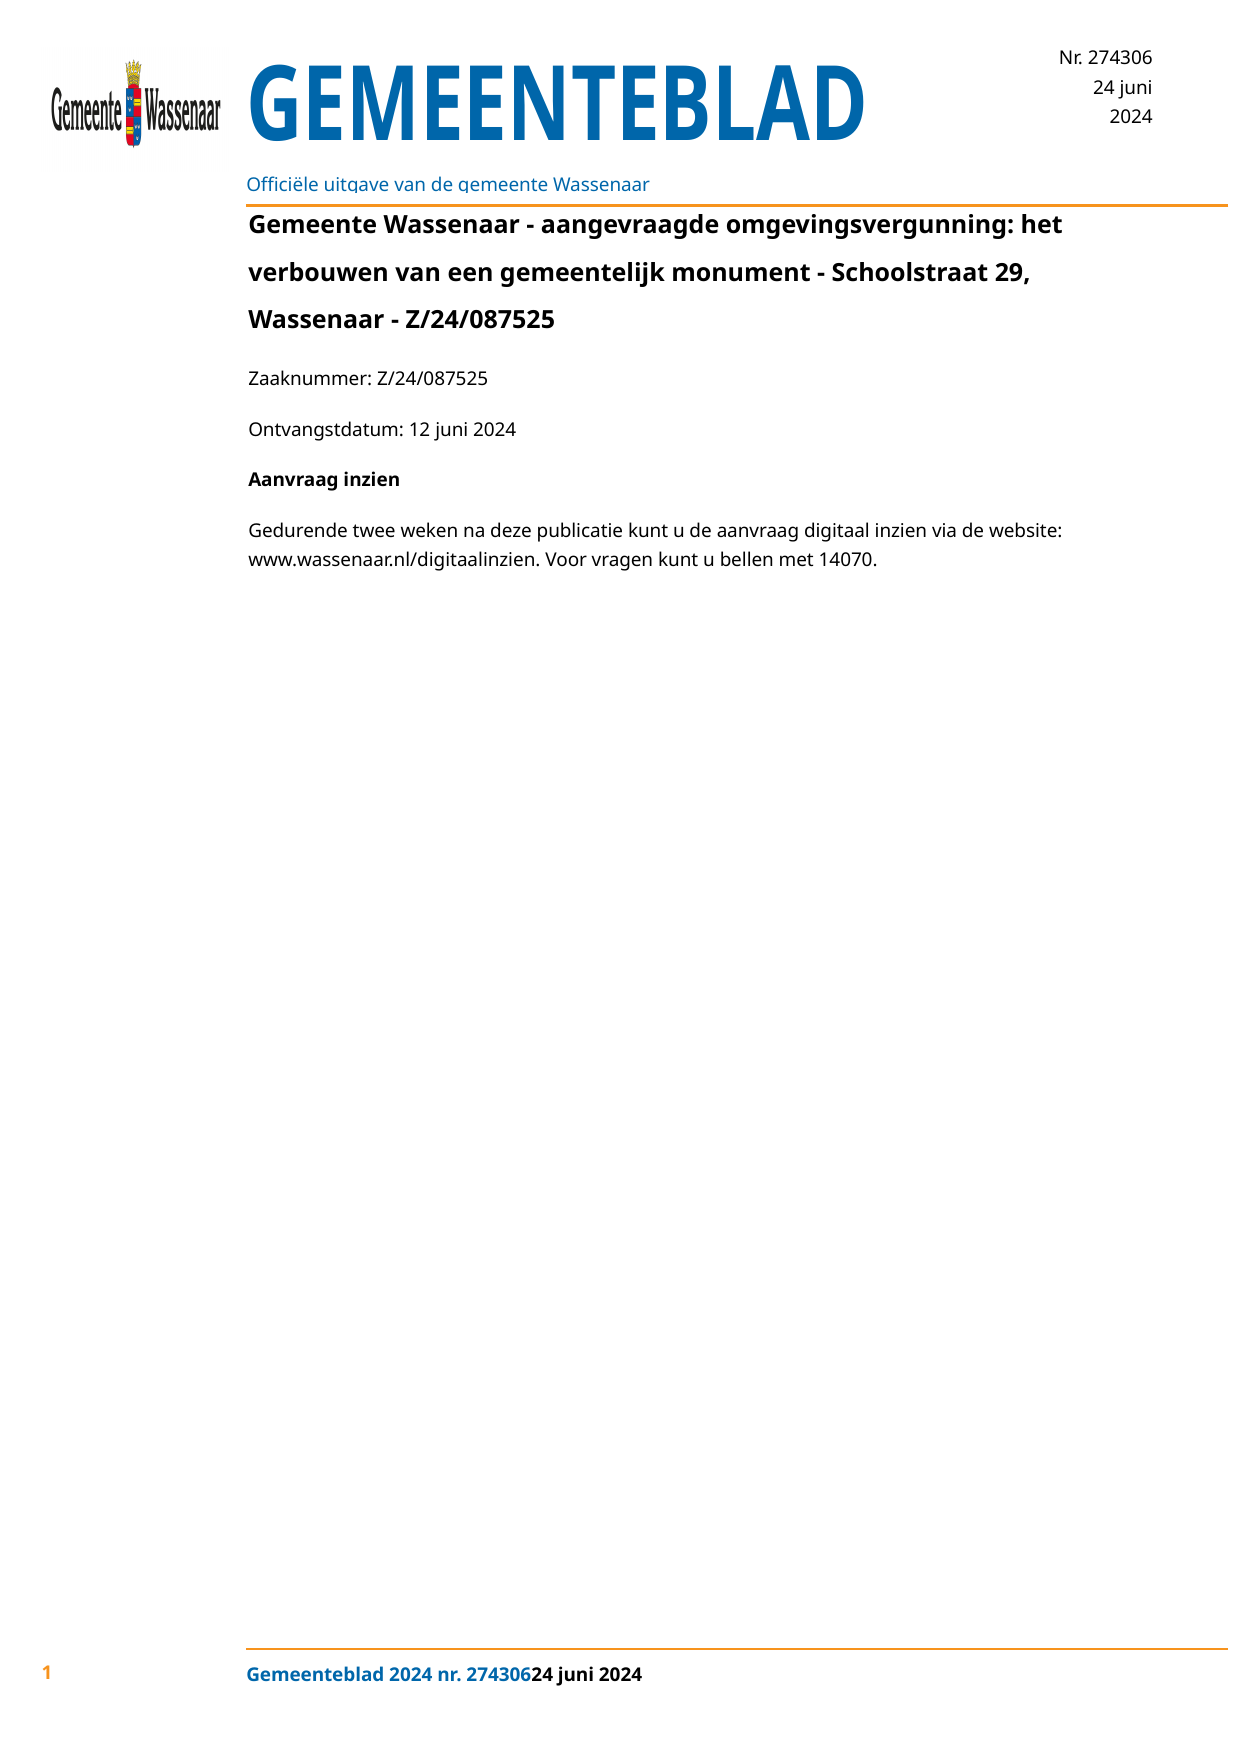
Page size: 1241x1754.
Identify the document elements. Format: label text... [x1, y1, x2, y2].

text Zaaknummer: Z/24/087525 [248, 366, 1152, 391]
text Ontvangstdatum: 12 juni 2024 [248, 416, 1152, 442]
text Gemeente Wassenaar - aangevraagde omgevingsvergunning: het verbouwen van een gemeentelijk monument - Schoolstraat 29, Wassenaar - Z/24/087525 [248, 207, 1152, 336]
text Aanvraag inzien [248, 466, 1152, 492]
picture [41, 47, 231, 172]
text Gedurende twee weken na deze publicatie kunt u de aanvraag digitaal inzien via de website: www.wassenaar.nl/digitaalinzien. Voor vragen kunt u bellen met 14070. [248, 517, 1152, 572]
